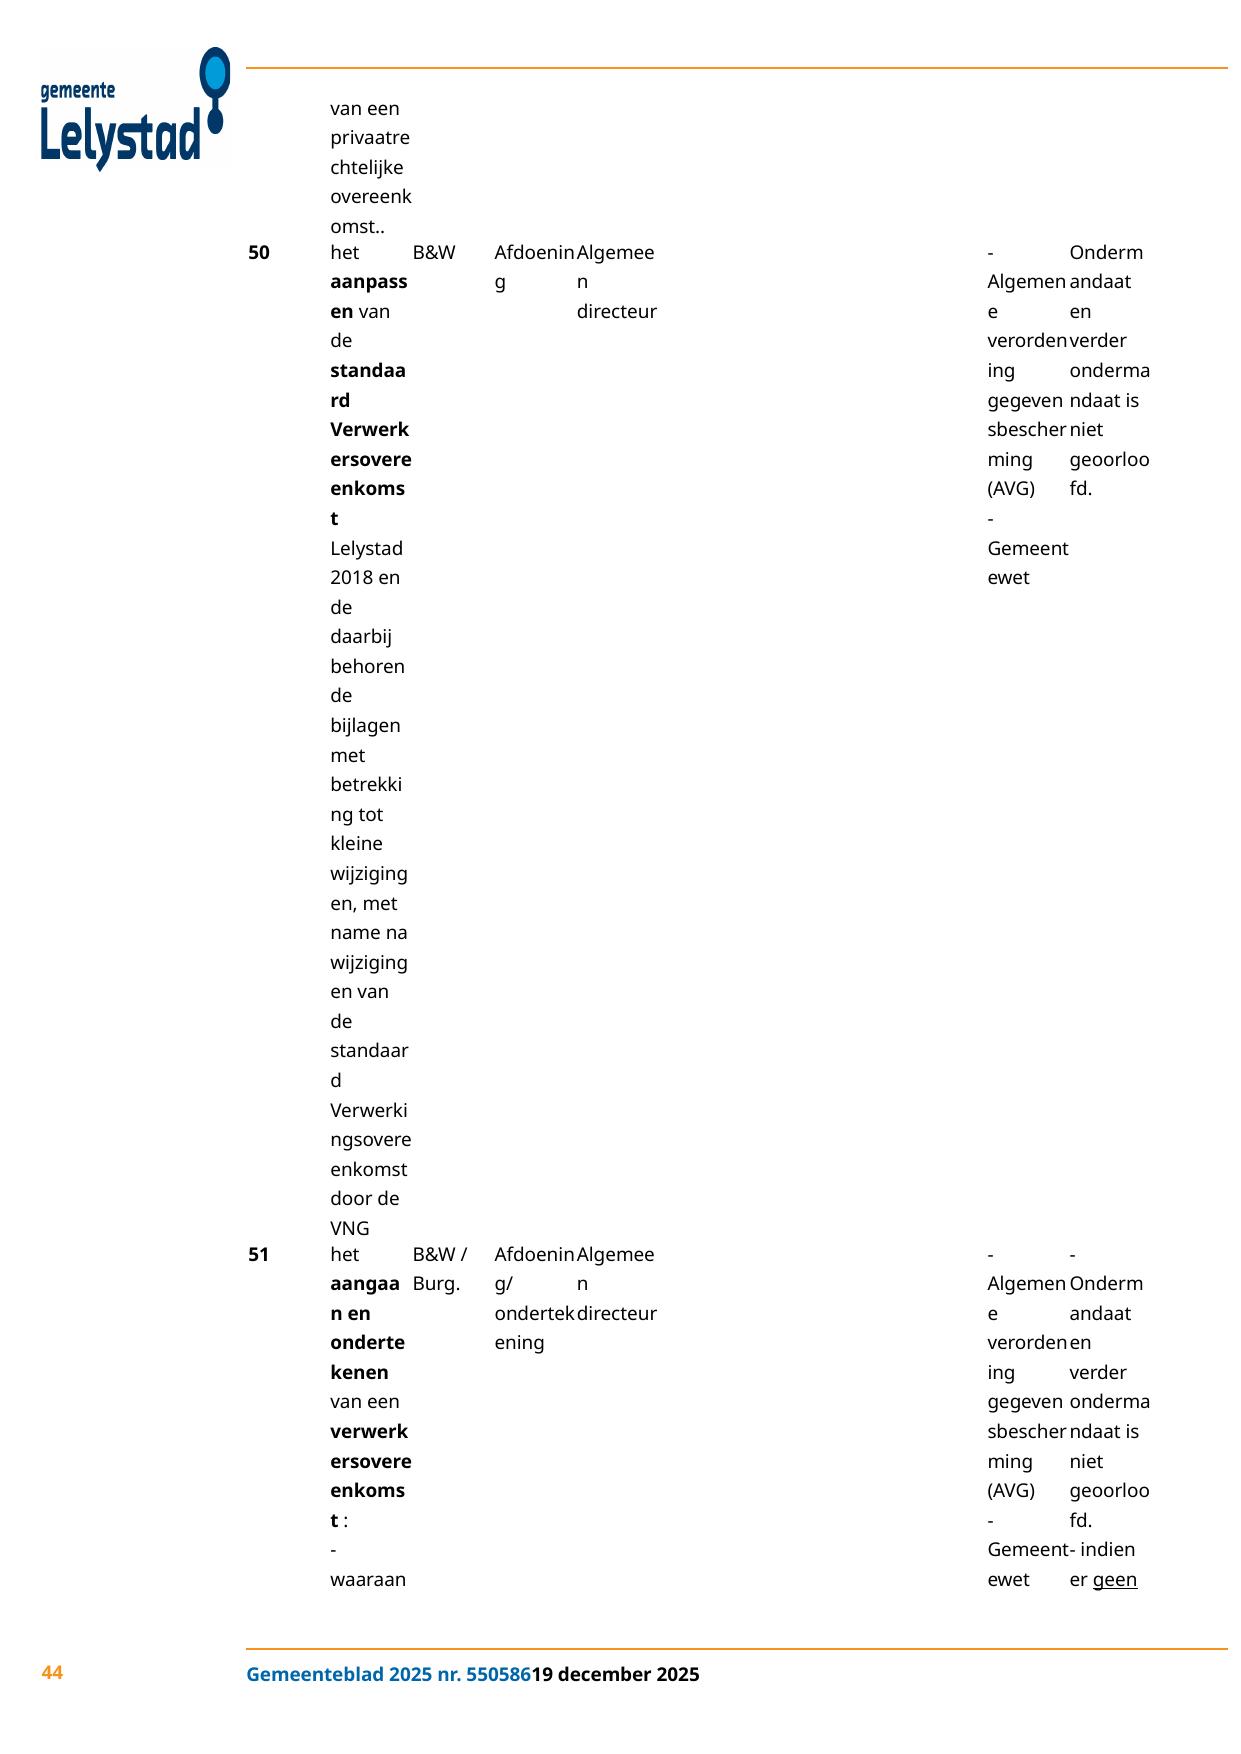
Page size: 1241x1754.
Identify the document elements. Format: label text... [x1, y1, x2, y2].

table_cell [412, 95, 494, 239]
table_cell [905, 239, 987, 1241]
table_cell Ondermandaat en verder ondermandaat is niet geoorloofd. [1069, 239, 1152, 1241]
table_cell [741, 239, 823, 1241]
table_cell - Ondermandaat en verder ondermandaat is niet geoorloofd. - indien er geen [1069, 1241, 1152, 1592]
table_cell B&W / Burg. [412, 1241, 494, 1592]
table_cell Afdoening/ondertekening [494, 1241, 577, 1592]
table_cell [659, 1241, 741, 1592]
table_cell het aanpassen van de standaard Verwerkersovereenkomst Lelystad 2018 en de daarbij behorende bijlagen met betrekking tot kleine wijzigingen, met name na wijzigingen van de standaard Verwerkingsovereenkomst door de VNG [330, 239, 412, 1241]
table_cell 50 [248, 239, 330, 1241]
table_cell [905, 1241, 987, 1592]
table_cell [987, 95, 1069, 239]
table_cell Algemeen directeur [577, 1241, 659, 1592]
table_cell [659, 95, 741, 239]
table_cell [905, 95, 987, 239]
table_cell [577, 95, 659, 239]
table_cell [741, 1241, 823, 1592]
table_cell van een privaatrechtelijke overeenkomst.. [330, 95, 412, 239]
table_cell 51 [248, 1241, 330, 1592]
table_cell - Algemene verordening gegevensbescherming (AVG) - Gemeentewet [987, 239, 1069, 1241]
table_cell - Algemene verordening gegevensbescherming (AVG) - Gemeentewet [987, 1241, 1069, 1592]
picture [41, 47, 231, 172]
table_cell [823, 239, 905, 1241]
table_cell het aangaan en ondertekenen van een verwerkersovereenkomst : - waaraan [330, 1241, 412, 1592]
table_cell Algemeen directeur [577, 239, 659, 1241]
table_cell B&W [412, 239, 494, 1241]
table_cell [741, 95, 823, 239]
table_cell [494, 95, 577, 239]
table_cell Afdoening [494, 239, 577, 1241]
table_cell [659, 239, 741, 1241]
table_cell [823, 95, 905, 239]
table_cell [823, 1241, 905, 1592]
table_cell [1069, 95, 1152, 239]
table_cell [248, 95, 330, 239]
